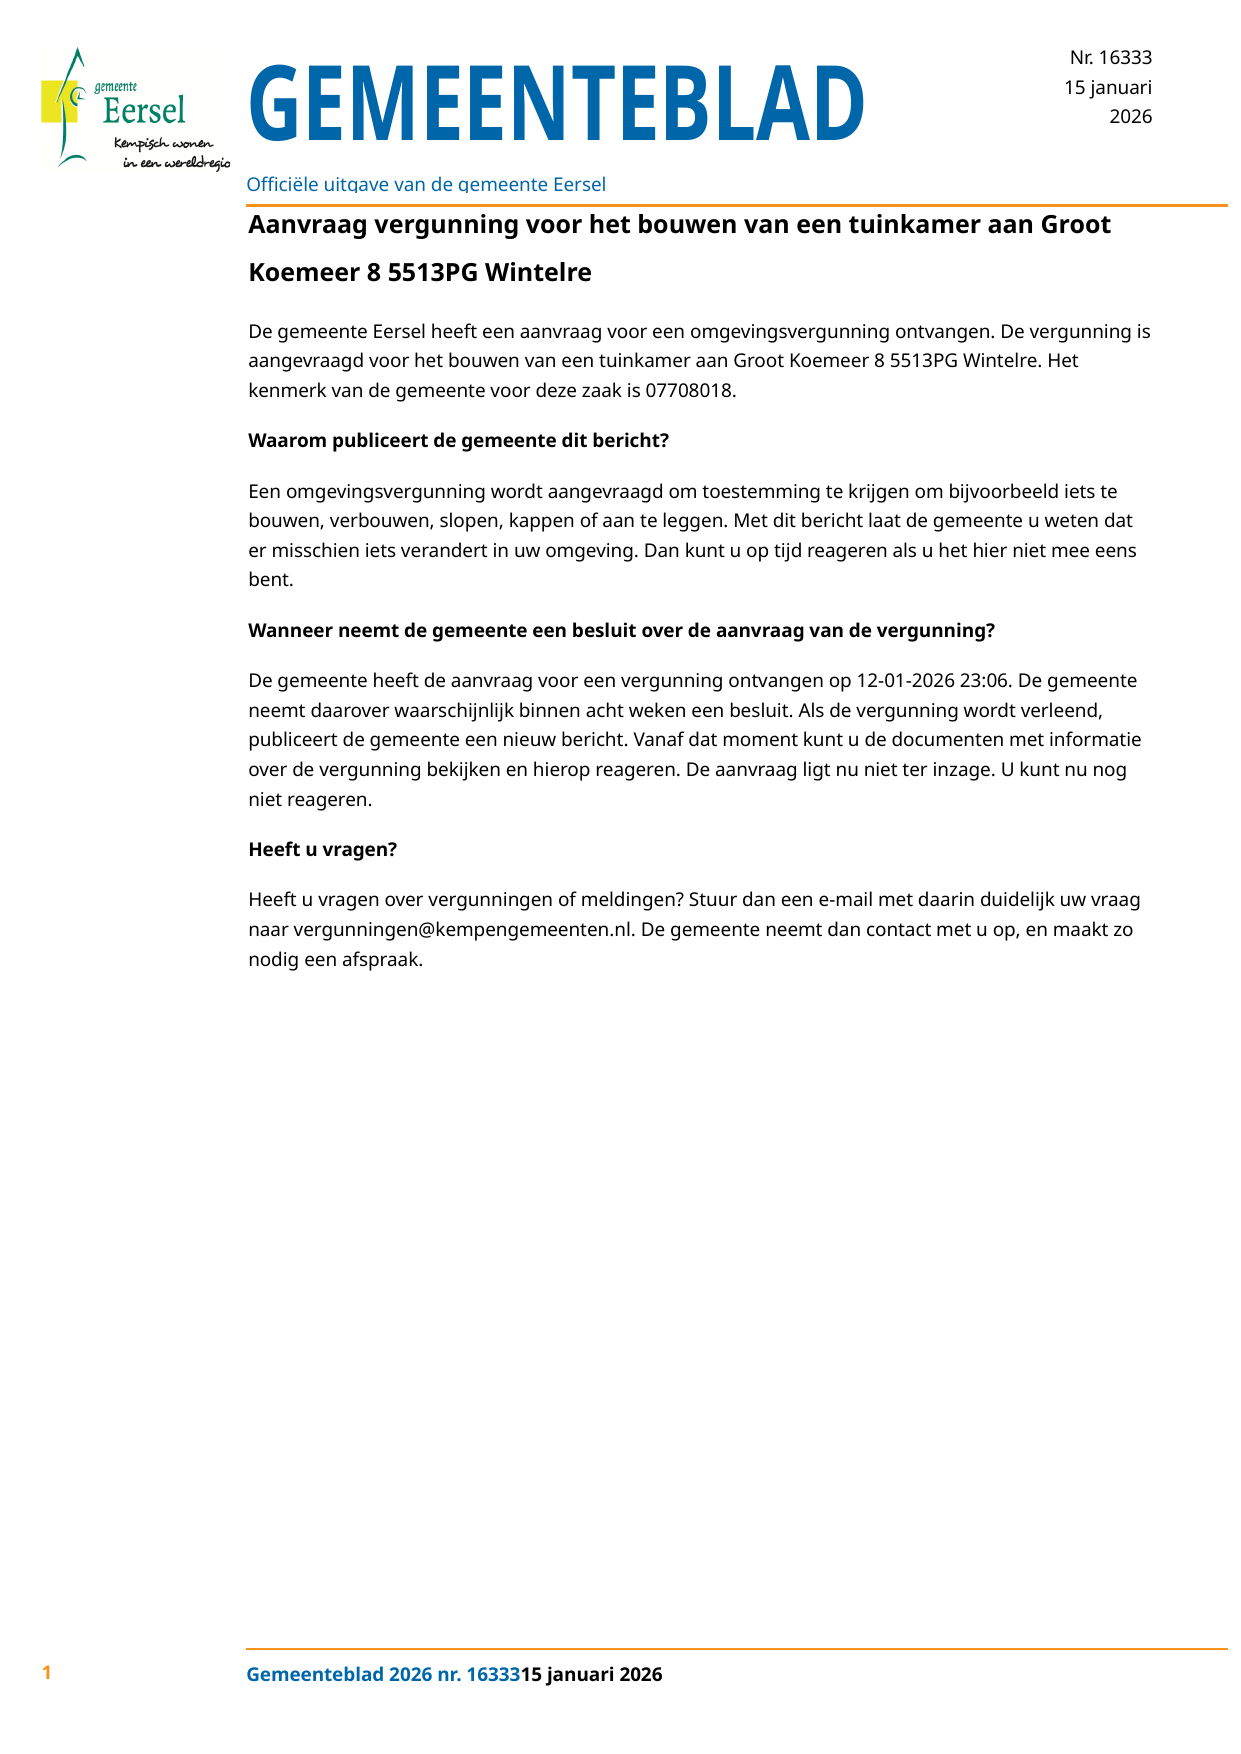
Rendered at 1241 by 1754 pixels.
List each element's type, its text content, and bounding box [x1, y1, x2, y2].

text Heeft u vragen over vergunningen of meldingen? Stuur dan een e-mail met daarin duidelijk uw vraag naar vergunningen@kempengemeenten.nl. De gemeente neemt dan contact met u op, en maakt zo nodig een afspraak. [248, 887, 1152, 972]
text Heeft u vragen? [248, 836, 1152, 862]
picture [41, 47, 231, 172]
text Wanneer neemt de gemeente een besluit over de aanvraag van de vergunning? [248, 617, 1152, 643]
text De gemeente Eersel heeft een aanvraag voor een omgevingsvergunning ontvangen. De vergunning is aangevraagd voor het bouwen van een tuinkamer aan Groot Koemeer 8 5513PG Wintelre. Het kenmerk van de gemeente voor deze zaak is 07708018. [248, 318, 1152, 403]
text Een omgevingsvergunning wordt aangevraagd om toestemming te krijgen om bijvoorbeeld iets te bouwen, verbouwen, slopen, kappen of aan te leggen. Met dit bericht laat de gemeente u weten dat er misschien iets verandert in uw omgeving. Dan kunt u op tijd reageren als u het hier niet mee eens bent. [248, 478, 1152, 592]
text Aanvraag vergunning voor het bouwen van een tuinkamer aan Groot Koemeer 8 5513PG Wintelre [248, 207, 1152, 288]
text De gemeente heeft de aanvraag voor een vergunning ontvangen op 12-01-2026 23:06. De gemeente neemt daarover waarschijnlijk binnen acht weken een besluit. Als de vergunning wordt verleend, publiceert de gemeente een nieuw bericht. Vanaf dat moment kunt u de documenten met informatie over de vergunning bekijken en hierop reageren. De aanvraag ligt nu niet ter inzage. U kunt nu nog niet reageren. [248, 667, 1152, 812]
text Waarom publiceert de gemeente dit bericht? [248, 427, 1152, 453]
